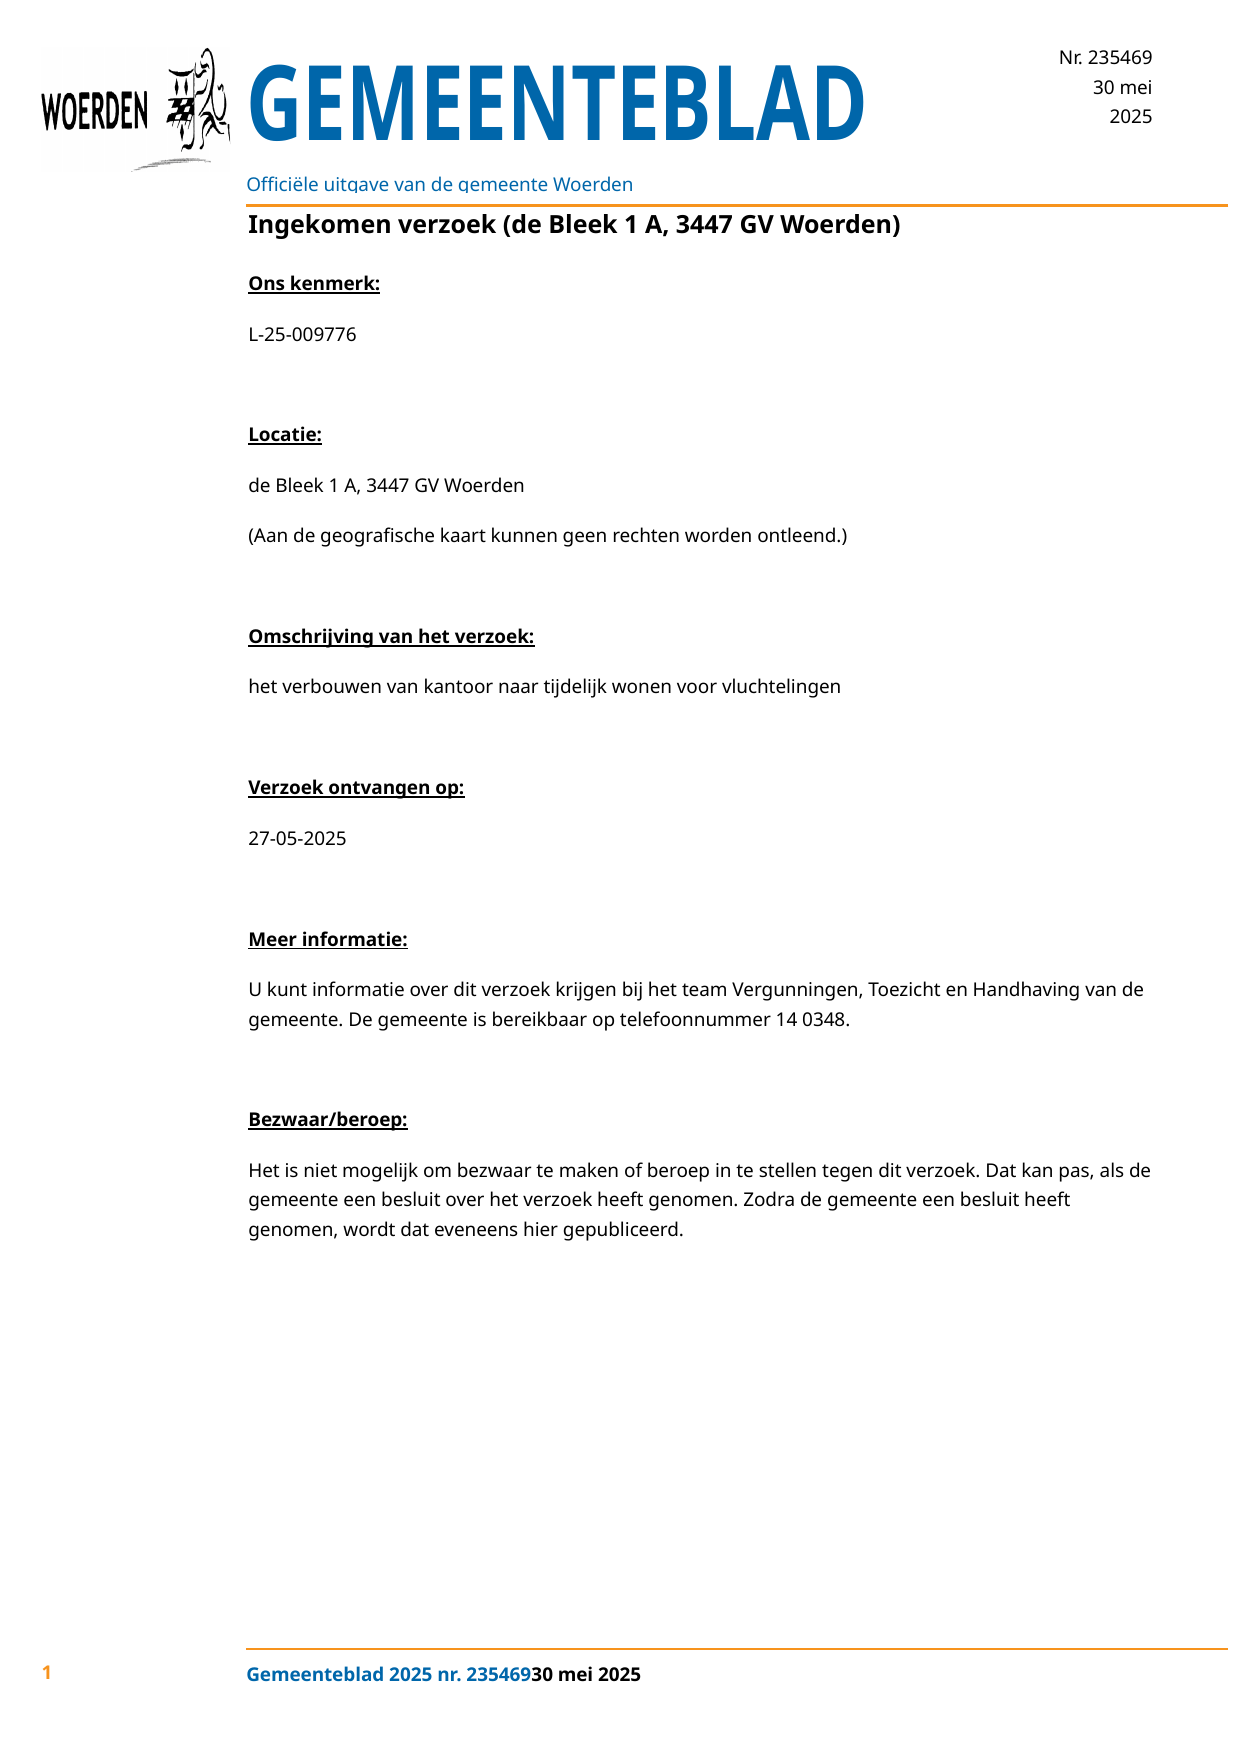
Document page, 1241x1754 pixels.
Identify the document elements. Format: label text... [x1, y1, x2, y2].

text (Aan de geografische kaart kunnen geen rechten worden ontleend.) [248, 522, 1152, 548]
text Omschrijving van het verzoek: [248, 623, 1152, 649]
text Meer informatie: [248, 926, 1152, 951]
text Bezwaar/beroep: [248, 1107, 1152, 1132]
text U kunt informatie over dit verzoek krijgen bij het team Vergunningen, Toezicht en Handhaving van de gemeente. De gemeente is bereikbaar op telefoonnummer 14 0348. [248, 976, 1152, 1031]
text L-25-009776 [248, 321, 1152, 346]
text Locatie: [248, 422, 1152, 447]
text de Bleek 1 A, 3447 GV Woerden [248, 472, 1152, 498]
text Ons kenmerk: [248, 270, 1152, 296]
text het verbouwen van kantoor naar tijdelijk wonen voor vluchtelingen [248, 674, 1152, 699]
picture [41, 47, 231, 172]
text Het is niet mogelijk om bezwaar te maken of beroep in te stellen tegen dit verzoek. Dat kan pas, als de gemeente een besluit over het verzoek heeft genomen. Zodra de gemeente een besluit heeft genomen, wordt dat eveneens hier gepubliceerd. [248, 1157, 1152, 1242]
text Verzoek ontvangen op: [248, 774, 1152, 800]
text 27-05-2025 [248, 825, 1152, 851]
text Ingekomen verzoek (de Bleek 1 A, 3447 GV Woerden) [248, 207, 1152, 241]
